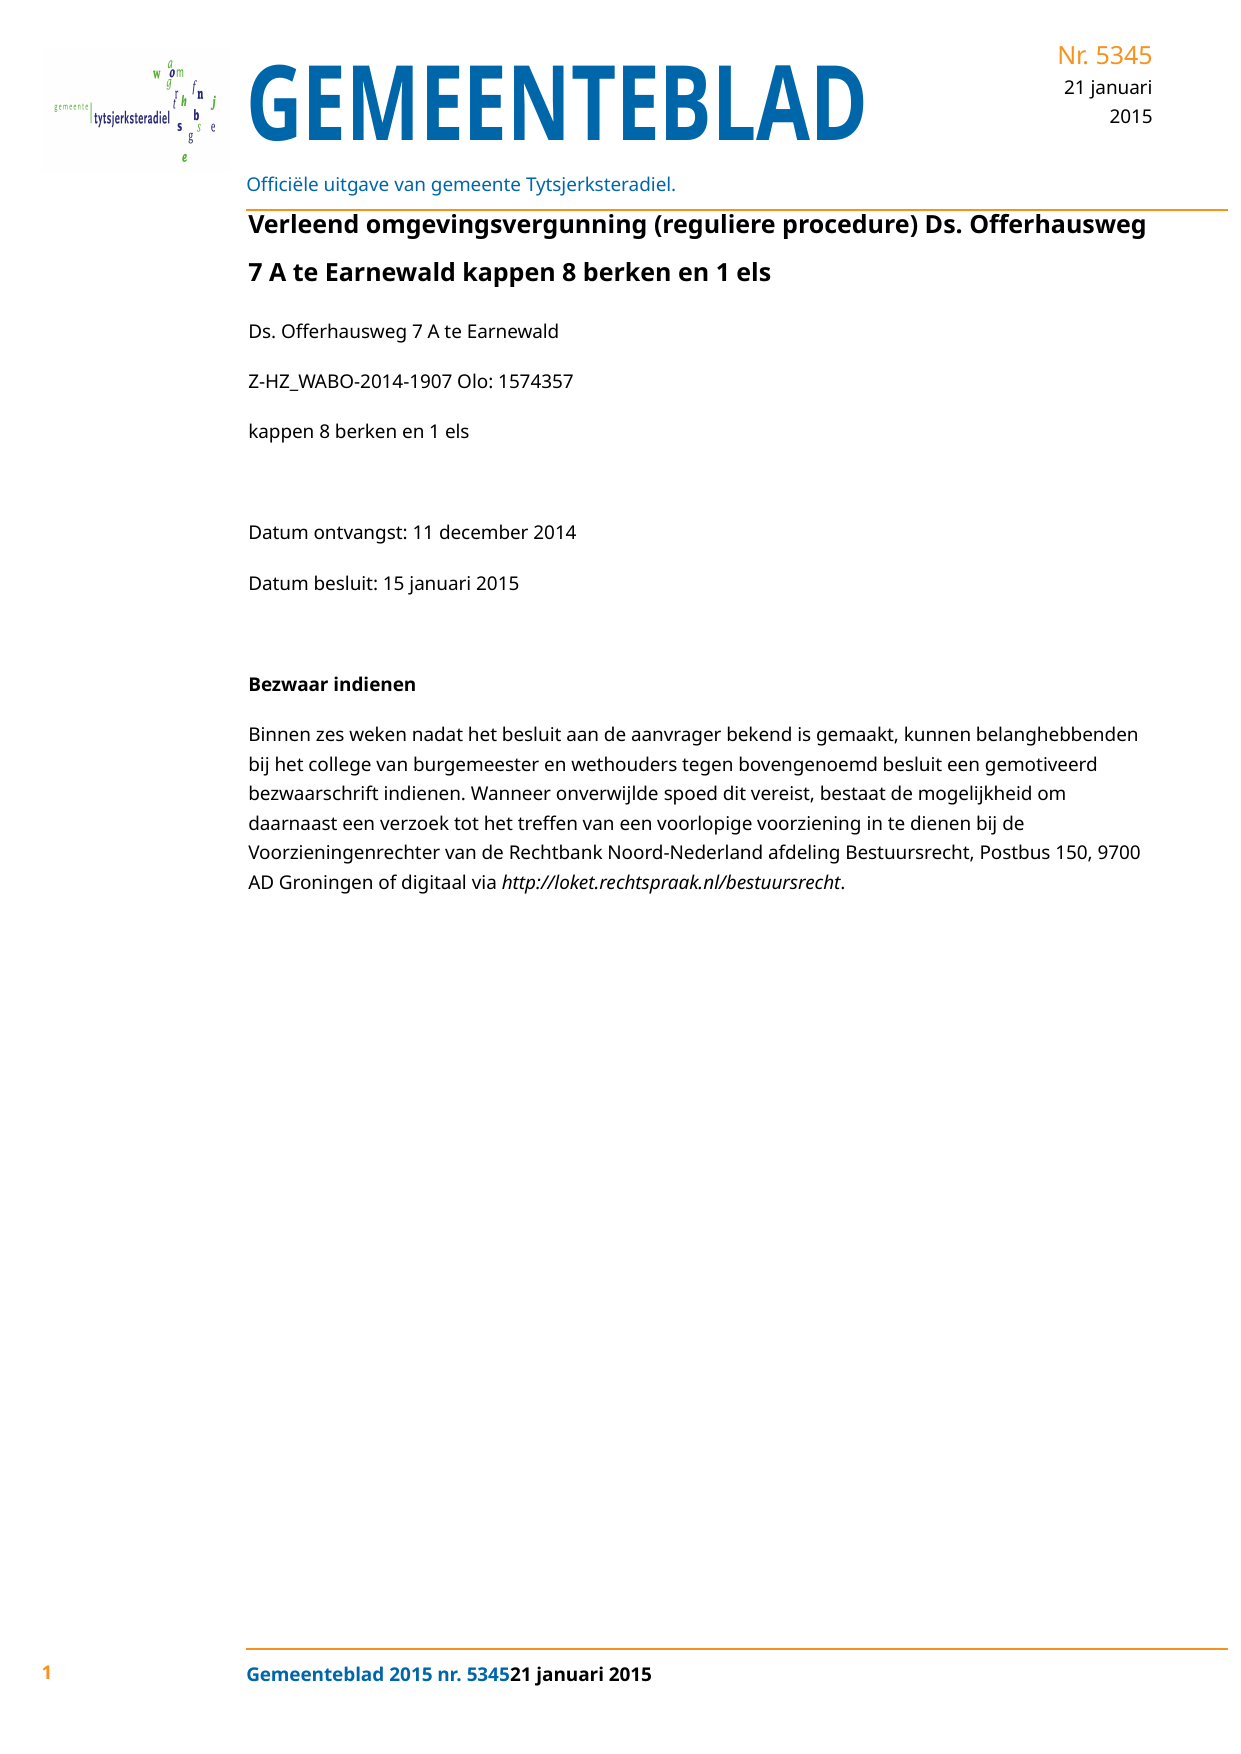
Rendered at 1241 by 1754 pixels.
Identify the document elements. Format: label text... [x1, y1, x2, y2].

text kappen 8 berken en 1 els [248, 419, 1152, 444]
text Ds. Offerhausweg 7 A te Earnewald [248, 318, 1152, 344]
text Z-HZ_WABO-2014-1907 Olo: 1574357 [248, 368, 1152, 394]
text Verleend omgevingsvergunning (reguliere procedure) Ds. Offerhausweg 7 A te Earnewald kappen 8 berken en 1 els [248, 211, 1152, 288]
picture [41, 47, 231, 172]
text Datum besluit: 15 januari 2015 [248, 570, 1152, 596]
text Datum ontvangst: 11 december 2014 [248, 519, 1152, 545]
text Bezwaar indienen [248, 671, 1152, 697]
text Binnen zes weken nadat het besluit aan de aanvrager bekend is gemaakt, kunnen belanghebbenden bij het college van burgemeester en wethouders tegen bovengenoemd besluit een gemotiveerd bezwaarschrift indienen. Wanneer onverwijlde spoed dit vereist, bestaat de mogelijkheid om daarnaast een verzoek tot het treffen van een voorlopige voorziening in te dienen bij de Voorzieningenrechter van de Rechtbank Noord-Nederland afdeling Bestuursrecht, Postbus 150, 9700 AD Groningen of digitaal via http://loket.rechtspraak.nl/bestuursrecht. [248, 721, 1152, 895]
